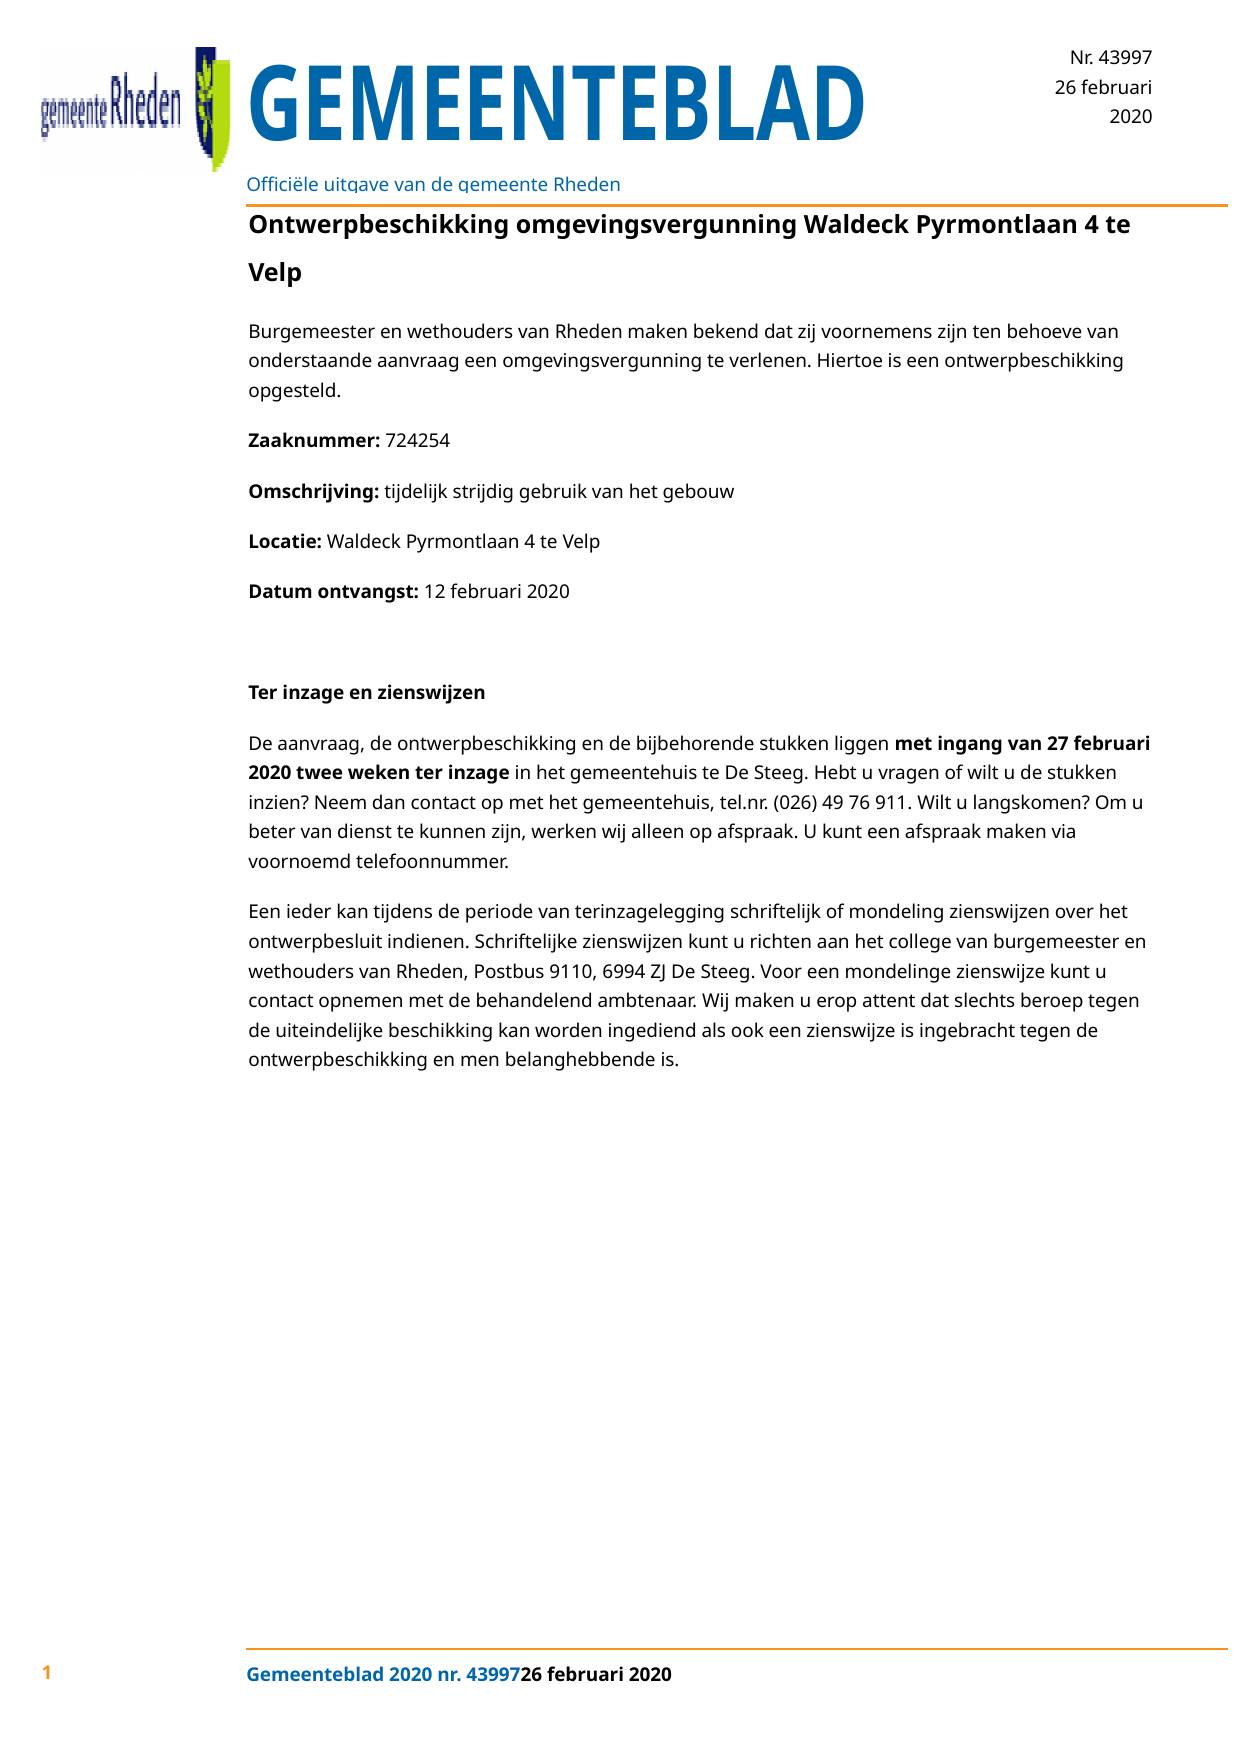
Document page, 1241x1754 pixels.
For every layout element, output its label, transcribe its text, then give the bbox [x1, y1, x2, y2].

text Locatie: Waldeck Pyrmontlaan 4 te Velp [248, 528, 1152, 554]
text Omschrijving: tijdelijk strijdig gebruik van het gebouw [248, 478, 1152, 504]
text Ter inzage en zienswijzen [248, 679, 1152, 705]
text De aanvraag, de ontwerpbeschikking en de bijbehorende stukken liggen met ingang van 27 februari 2020 twee weken ter inzage in het gemeentehuis te De Steeg. Hebt u vragen of wilt u de stukken inzien? Neem dan contact op met het gemeentehuis, tel.nr. (026) 49 76 911. Wilt u langskomen? Om u beter van dienst te kunnen zijn, werken wij alleen op afspraak. U kunt een afspraak maken via voornoemd telefoonnummer. [248, 730, 1152, 874]
text Burgemeester en wethouders van Rheden maken bekend dat zij voornemens zijn ten behoeve van onderstaande aanvraag een omgevingsvergunning te verlenen. Hiertoe is een ontwerpbeschikking opgesteld. [248, 318, 1152, 403]
text Datum ontvangst: 12 februari 2020 [248, 579, 1152, 604]
text Ontwerpbeschikking omgevingsvergunning Waldeck Pyrmontlaan 4 te Velp [248, 207, 1152, 288]
picture [41, 47, 231, 172]
text Zaaknummer: 724254 [248, 427, 1152, 453]
text Een ieder kan tijdens de periode van terinzagelegging schriftelijk of mondeling zienswijzen over het ontwerpbesluit indienen. Schriftelijke zienswijzen kunt u richten aan het college van burgemeester en wethouders van Rheden, Postbus 9110, 6994 ZJ De Steeg. Voor een mondelinge zienswijze kunt u contact opnemen met de behandelend ambtenaar. Wij maken u erop attent dat slechts beroep tegen de uiteindelijke beschikking kan worden ingediend als ook een zienswijze is ingebracht tegen de ontwerpbeschikking en men belanghebbende is. [248, 899, 1152, 1072]
